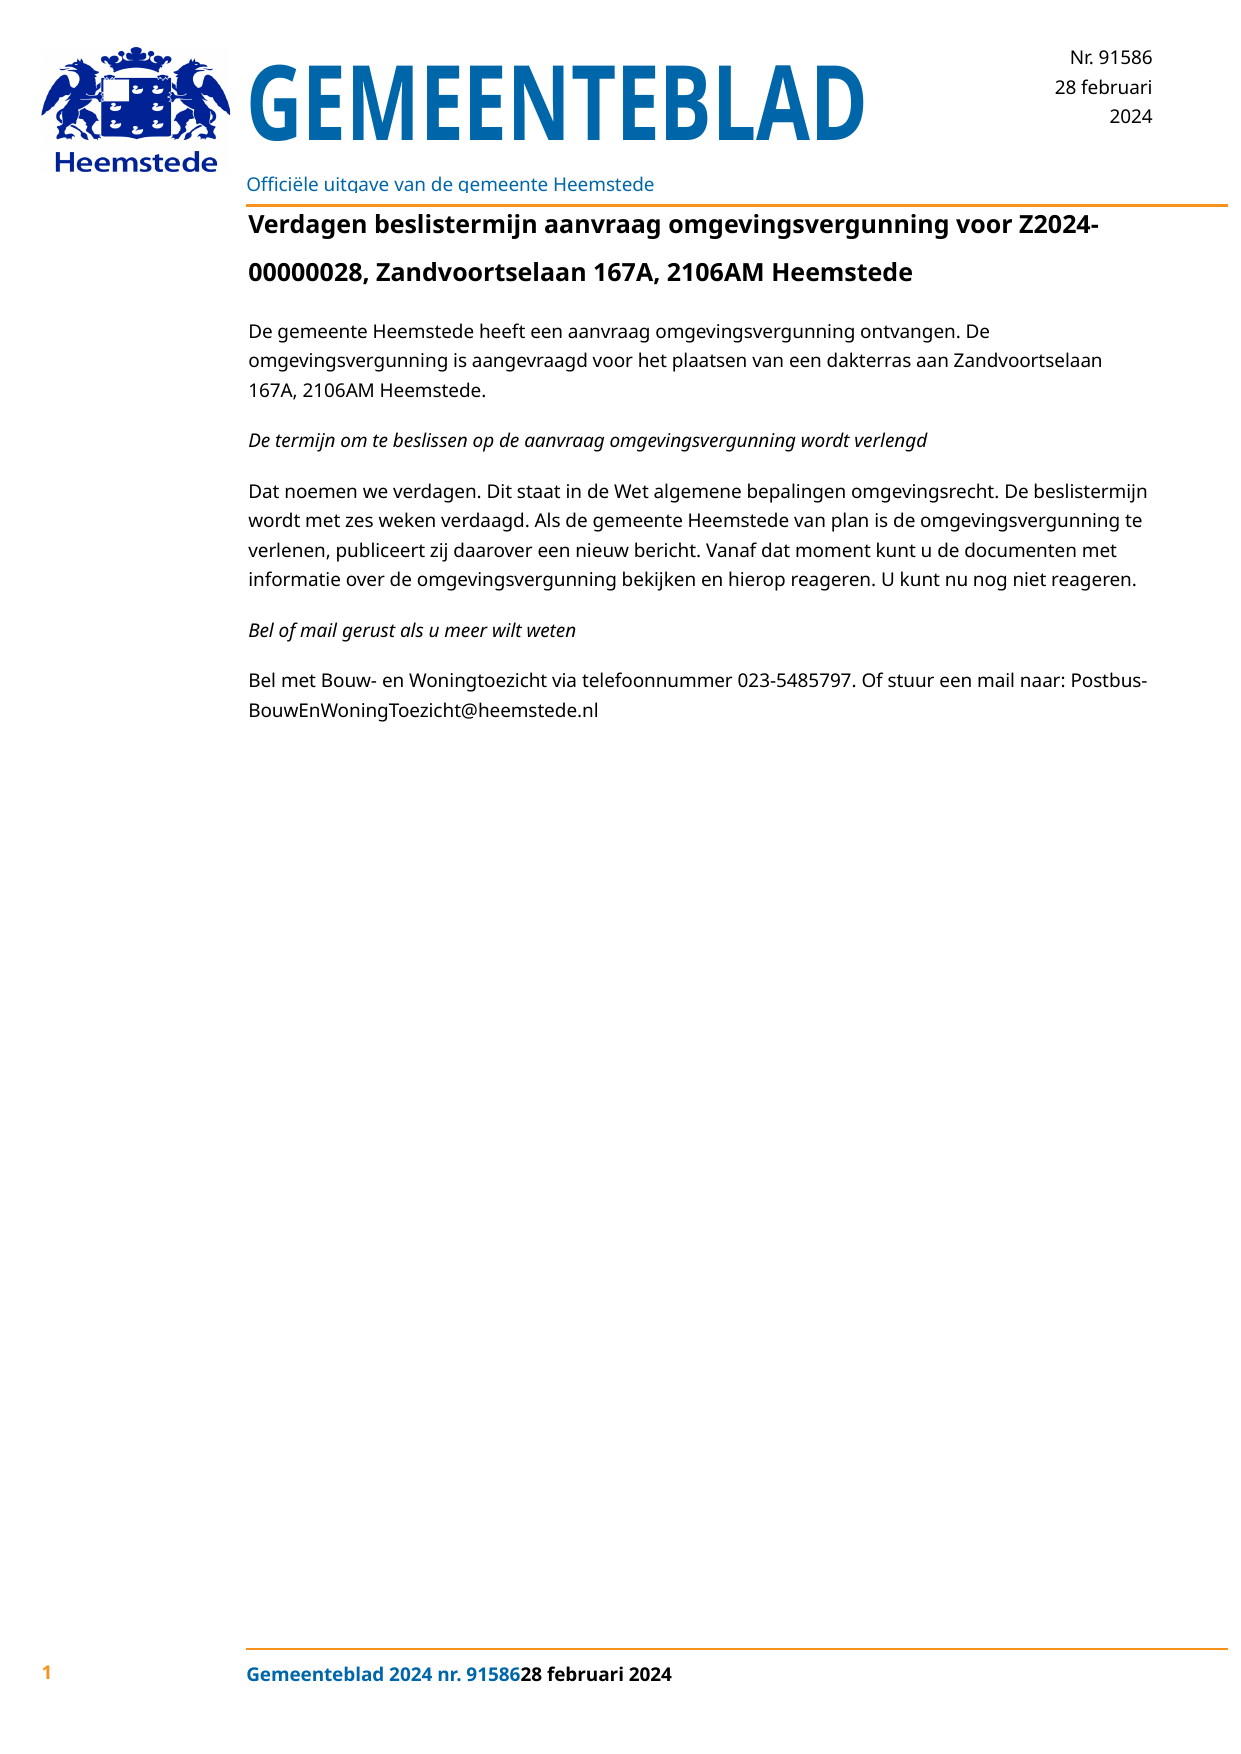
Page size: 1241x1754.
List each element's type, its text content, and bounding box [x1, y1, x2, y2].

text Dat noemen we verdagen. Dit staat in de Wet algemene bepalingen omgevingsrecht. De beslistermijn wordt met zes weken verdaagd. Als de gemeente Heemstede van plan is de omgevingsvergunning te verlenen, publiceert zij daarover een nieuw bericht. Vanaf dat moment kunt u de documenten met informatie over de omgevingsvergunning bekijken en hierop reageren. U kunt nu nog niet reageren. [248, 478, 1152, 592]
text Bel met Bouw- en Woningtoezicht via telefoonnummer 023-5485797. Of stuur een mail naar: Postbus-BouwEnWoningToezicht@heemstede.nl [248, 667, 1152, 723]
text De gemeente Heemstede heeft een aanvraag omgevingsvergunning ontvangen. De omgevingsvergunning is aangevraagd voor het plaatsen van een dakterras aan Zandvoortselaan 167A, 2106AM Heemstede. [248, 318, 1152, 403]
text Bel of mail gerust als u meer wilt weten [248, 617, 1152, 643]
text De termijn om te beslissen op de aanvraag omgevingsvergunning wordt verlengd [248, 427, 1152, 453]
picture [41, 47, 231, 172]
text Verdagen beslistermijn aanvraag omgevingsvergunning voor Z2024-00000028, Zandvoortselaan 167A, 2106AM Heemstede [248, 207, 1152, 288]
